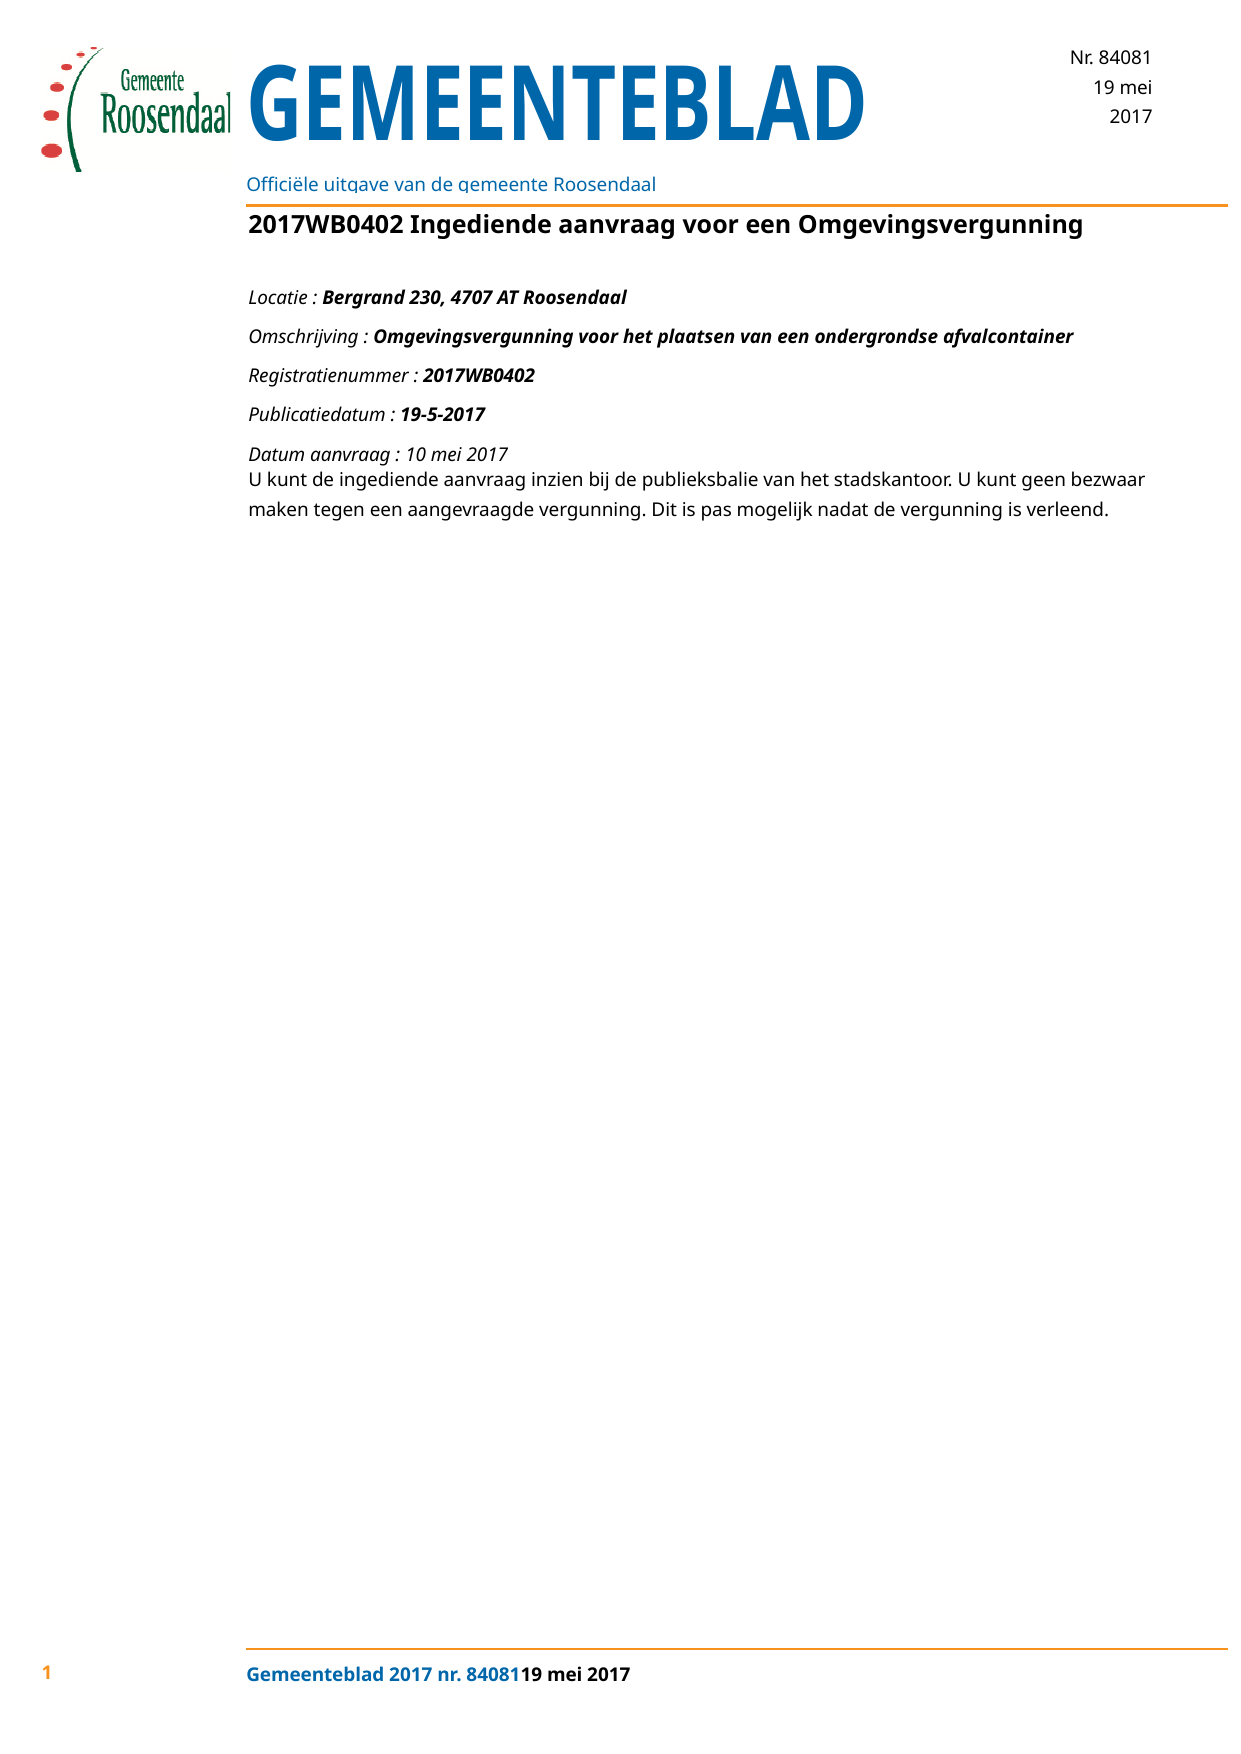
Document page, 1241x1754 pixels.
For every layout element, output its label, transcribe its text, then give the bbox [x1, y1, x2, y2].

picture [41, 47, 231, 172]
text 2017WB0402 Ingediende aanvraag voor een Omgevingsvergunning [248, 207, 1152, 241]
text Omschrijving : Omgevingsvergunning voor het plaatsen van een ondergrondse afvalcontainer [248, 323, 1152, 349]
text Registratienummer : 2017WB0402 [248, 362, 1152, 388]
text Publicatiedatum : 19-5-2017 [248, 402, 1152, 427]
text U kunt de ingediende aanvraag inzien bij de publieksbalie van het stadskantoor. U kunt geen bezwaar maken tegen een aangevraagde vergunning. Dit is pas mogelijk nadat de vergunning is verleend. [248, 467, 1152, 522]
text Datum aanvraag : 10 mei 2017 [248, 441, 1152, 467]
text Locatie : Bergrand 230, 4707 AT Roosendaal [248, 284, 1152, 309]
